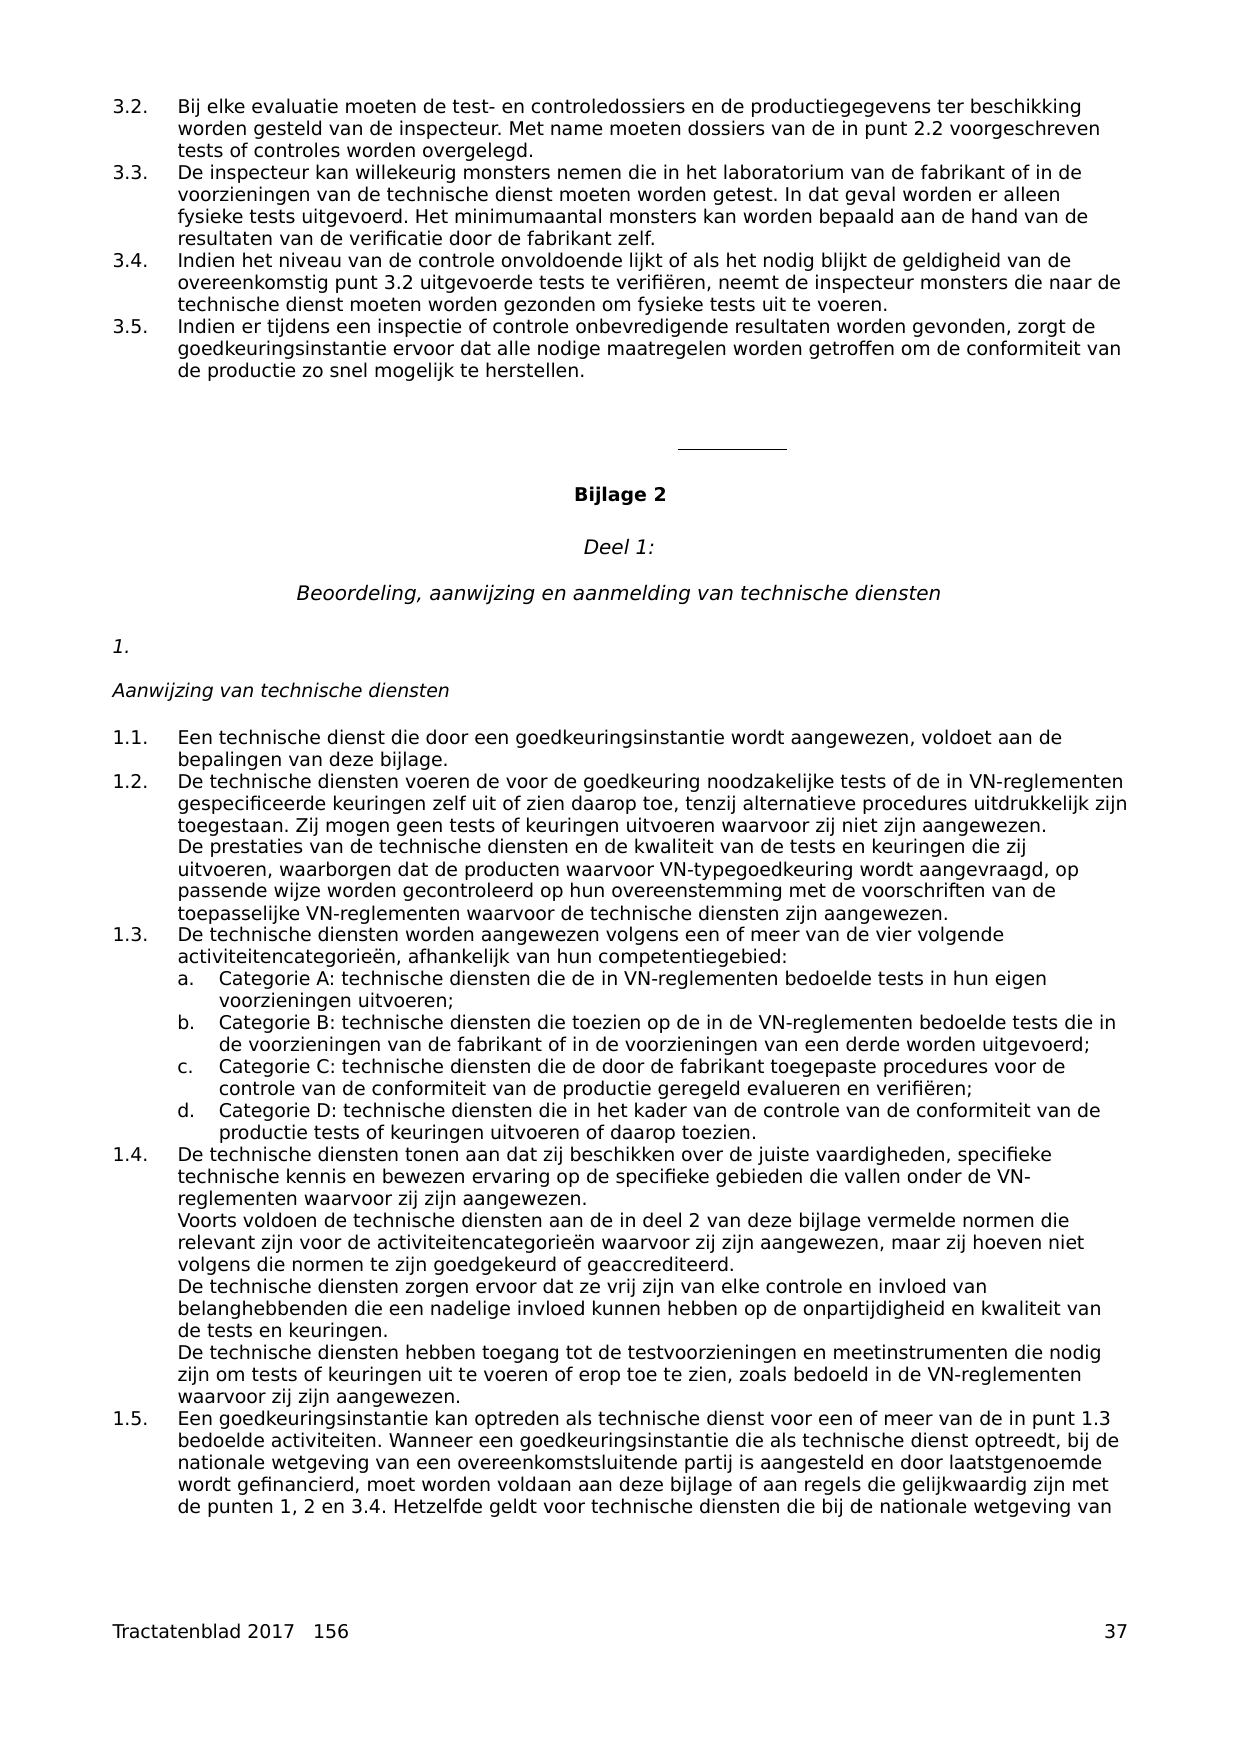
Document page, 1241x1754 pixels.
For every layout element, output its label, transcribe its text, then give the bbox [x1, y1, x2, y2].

text 3.2. Bij elke evaluatie moeten de test- en controledossiers en de productiegegevens ter beschikking worden gesteld van de inspecteur. Met name moeten dossiers van de in punt 2.2 voorgeschreven tests of controles worden overgelegd. [112, 96, 1128, 162]
text De prestaties van de technische diensten en de kwaliteit van de tests en keuringen die zij uitvoeren, waarborgen dat de producten waarvoor VN-typegoedkeuring wordt aangevraagd, op passende wijze worden gecontroleerd op hun overeenstemming met de voorschriften van de toepasselijke VN-reglementen waarvoor de technische diensten zijn aangewezen. [177, 836, 1128, 924]
text Voorts voldoen de technische diensten aan de in deel 2 van deze bijlage vermelde normen die relevant zijn voor de activiteitencategorieën waarvoor zij zijn aangewezen, maar zij hoeven niet volgens die normen te zijn goedgekeurd of geaccrediteerd. [177, 1210, 1128, 1276]
text De technische diensten zorgen ervoor dat ze vrij zijn van elke controle en invloed van belanghebbenden die een nadelige invloed kunnen hebben op de onpartijdigheid en kwaliteit van de tests en keuringen. [177, 1276, 1128, 1342]
subtitle Bijlage 2 [112, 484, 1128, 506]
text 3.4. Indien het niveau van de controle onvoldoende lijkt of als het nodig blijkt de geldigheid van de overeenkomstig punt 3.2 uitgevoerde tests te verifiëren, neemt de inspecteur monsters die naar de technische dienst moeten worden gezonden om fysieke tests uit te voeren. [112, 250, 1128, 316]
text 3.5. Indien er tijdens een inspectie of controle onbevredigende resultaten worden gevonden, zorgt de goedkeuringsinstantie ervoor dat alle nodige maatregelen worden getroffen om de conformiteit van de productie zo snel mogelijk te herstellen. [112, 316, 1128, 382]
text 1.3. De technische diensten worden aangewezen volgens een of meer van de vier volgende activiteitencategorieën, afhankelijk van hun competentiegebied: [112, 924, 1128, 968]
text 1.2. De technische diensten voeren de voor de goedkeuring noodzakelijke tests of de in VN-reglementen gespecificeerde keuringen zelf uit of zien daarop toe, tenzij alternatieve procedures uitdrukkelijk zijn toegestaan. Zij mogen geen tests of keuringen uitvoeren waarvoor zij niet zijn aangewezen. [112, 771, 1128, 836]
text 1.5. Een goedkeuringsinstantie kan optreden als technische dienst voor een of meer van de in punt 1.3 bedoelde activiteiten. Wanneer een goedkeuringsinstantie die als technische dienst optreedt, bij de nationale wetgeving van een overeenkomstsluitende partij is aangesteld en door laatstgenoemde wordt gefinancierd, moet worden voldaan aan deze bijlage of aan regels die gelijkwaardig zijn met de punten 1, 2 en 3.4. Hetzelfde geldt voor technische diensten die bij de nationale wetgeving van [112, 1408, 1128, 1518]
subtitle Deel 1: Beoordeling, aanwijzing en aanmelding van technische diensten [112, 536, 1128, 606]
text a. Categorie A: technische diensten die de in VN-reglementen bedoelde tests in hun eigen voorzieningen uitvoeren; [177, 968, 1128, 1012]
text b. Categorie B: technische diensten die toezien op de in de VN-reglementen bedoelde tests die in de voorzieningen van de fabrikant of in de voorzieningen van een derde worden uitgevoerd; [177, 1012, 1128, 1056]
text d. Categorie D: technische diensten die in het kader van de controle van de conformiteit van de productie tests of keuringen uitvoeren of daarop toezien. [177, 1100, 1128, 1144]
text 3.3. De inspecteur kan willekeurig monsters nemen die in het laboratorium van de fabrikant of in de voorzieningen van de technische dienst moeten worden getest. In dat geval worden er alleen fysieke tests uitgevoerd. Het minimumaantal monsters kan worden bepaald aan de hand van de resultaten van de verificatie door de fabrikant zelf. [112, 162, 1128, 250]
text c. Categorie C: technische diensten die de door de fabrikant toegepaste procedures voor de controle van de conformiteit van de productie geregeld evalueren en verifiëren; [177, 1056, 1128, 1100]
text 1.1. Een technische dienst die door een goedkeuringsinstantie wordt aangewezen, voldoet aan de bepalingen van deze bijlage. [112, 727, 1128, 771]
text De technische diensten hebben toegang tot de testvoorzieningen en meetinstrumenten die nodig zijn om tests of keuringen uit te voeren of erop toe te zien, zoals bedoeld in de VN-reglementen waarvoor zij zijn aangewezen. [177, 1342, 1128, 1408]
text 1.4. De technische diensten tonen aan dat zij beschikken over de juiste vaardigheden, specifieke technische kennis en bewezen ervaring op de specifieke gebieden die vallen onder de VN-reglementen waarvoor zij zijn aangewezen. [112, 1144, 1128, 1210]
subtitle 1. Aanwijzing van technische diensten [112, 636, 1128, 702]
